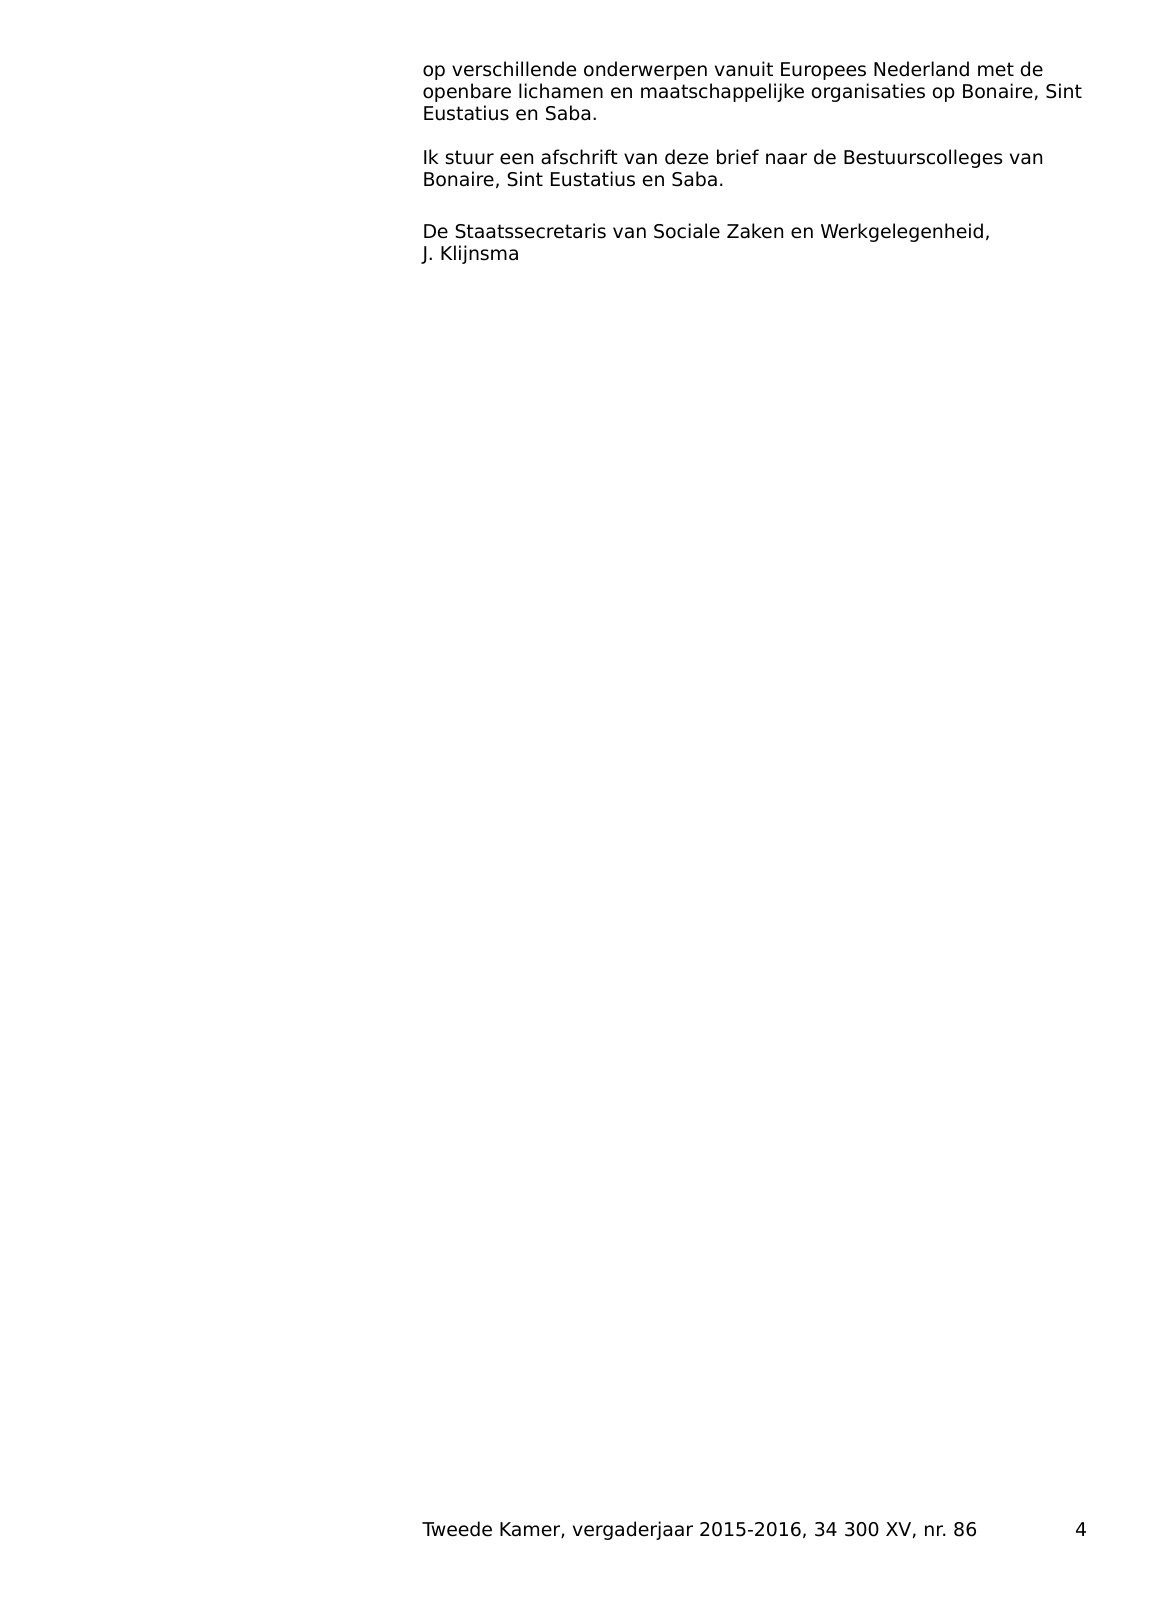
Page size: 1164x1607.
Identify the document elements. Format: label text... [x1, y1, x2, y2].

text Ik stuur een afschrift van deze brief naar de Bestuurscolleges van Bonaire, Sint Eustatius en Saba. [422, 147, 1087, 191]
text op verschillende onderwerpen vanuit Europees Nederland met de openbare lichamen en maatschappelijke organisaties op Bonaire, Sint Eustatius en Saba. [422, 59, 1087, 125]
text De Staatssecretaris van Sociale Zaken en Werkgelegenheid, J. Klijnsma [422, 221, 1087, 265]
